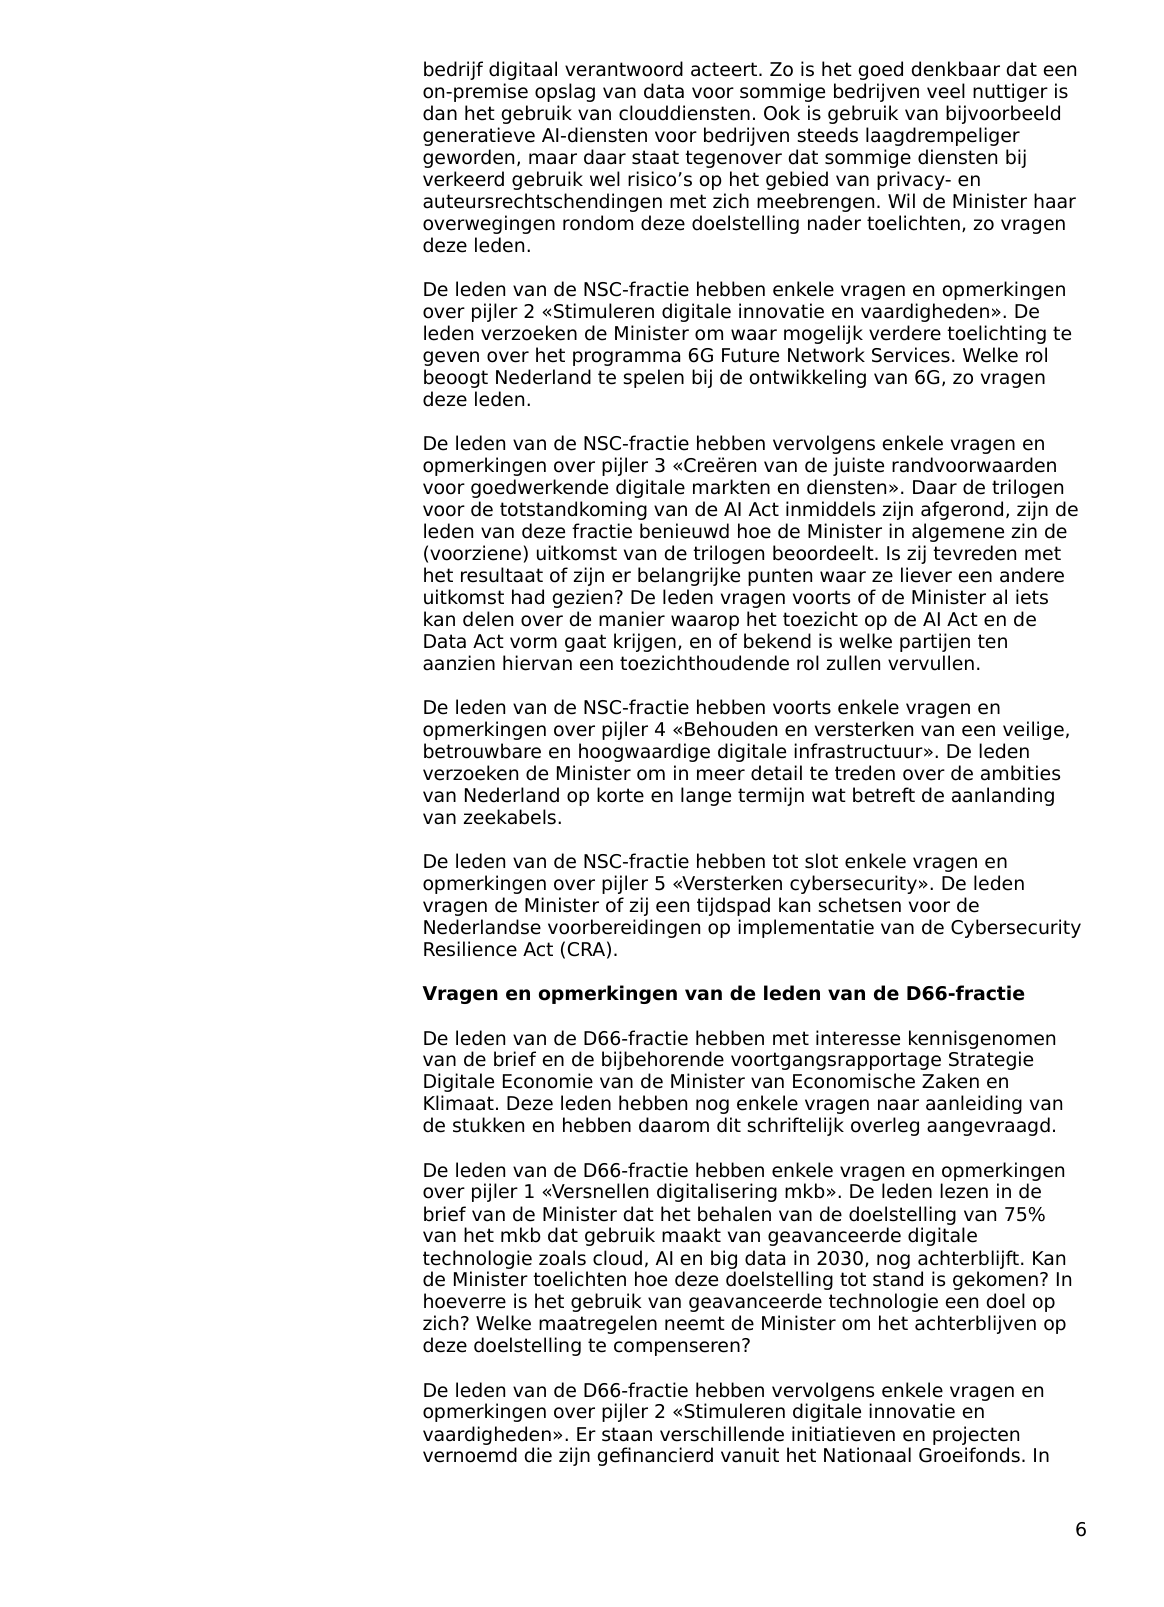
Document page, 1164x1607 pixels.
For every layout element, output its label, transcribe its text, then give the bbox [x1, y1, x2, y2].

text bedrijf digitaal verantwoord acteert. Zo is het goed denkbaar dat een on-premise opslag van data voor sommige bedrijven veel nuttiger is dan het gebruik van clouddiensten. Ook is gebruik van bijvoorbeeld generatieve AI-diensten voor bedrijven steeds laagdrempeliger geworden, maar daar staat tegenover dat sommige diensten bij verkeerd gebruik wel risico’s op het gebied van privacy- en auteursrechtschendingen met zich meebrengen. Wil de Minister haar overwegingen rondom deze doelstelling nader toelichten, zo vragen deze leden. [422, 59, 1087, 257]
text De leden van de NSC-fractie hebben tot slot enkele vragen en opmerkingen over pijler 5 «Versterken cybersecurity». De leden vragen de Minister of zij een tijdspad kan schetsen voor de Nederlandse voorbereidingen op implementatie van de Cybersecurity Resilience Act (CRA). [422, 851, 1087, 961]
text De leden van de NSC-fractie hebben vervolgens enkele vragen en opmerkingen over pijler 3 «Creëren van de juiste randvoorwaarden voor goedwerkende digitale markten en diensten». Daar de trilogen voor de totstandkoming van de AI Act inmiddels zijn afgerond, zijn de leden van deze fractie benieuwd hoe de Minister in algemene zin de (voorziene) uitkomst van de trilogen beoordeelt. Is zij tevreden met het resultaat of zijn er belangrijke punten waar ze liever een andere uitkomst had gezien? De leden vragen voorts of de Minister al iets kan delen over de manier waarop het toezicht op de AI Act en de Data Act vorm gaat krijgen, en of bekend is welke partijen ten aanzien hiervan een toezichthoudende rol zullen vervullen. [422, 433, 1087, 675]
text De leden van de NSC-fractie hebben voorts enkele vragen en opmerkingen over pijler 4 «Behouden en versterken van een veilige, betrouwbare en hoogwaardige digitale infrastructuur». De leden verzoeken de Minister om in meer detail te treden over de ambities van Nederland op korte en lange termijn wat betreft de aanlanding van zeekabels. [422, 697, 1087, 829]
text De leden van de D66-fractie hebben met interesse kennisgenomen van de brief en de bijbehorende voortgangsrapportage Strategie Digitale Economie van de Minister van Economische Zaken en Klimaat. Deze leden hebben nog enkele vragen naar aanleiding van de stukken en hebben daarom dit schriftelijk overleg aangevraagd. [422, 1027, 1087, 1137]
text De leden van de NSC-fractie hebben enkele vragen en opmerkingen over pijler 2 «Stimuleren digitale innovatie en vaardigheden». De leden verzoeken de Minister om waar mogelijk verdere toelichting te geven over het programma 6G Future Network Services. Welke rol beoogt Nederland te spelen bij de ontwikkeling van 6G, zo vragen deze leden. [422, 279, 1087, 411]
subtitle Vragen en opmerkingen van de leden van de D66-fractie [422, 983, 1087, 1005]
text De leden van de D66-fractie hebben enkele vragen en opmerkingen over pijler 1 «Versnellen digitalisering mkb». De leden lezen in de brief van de Minister dat het behalen van de doelstelling van 75% van het mkb dat gebruik maakt van geavanceerde digitale technologie zoals cloud, AI en big data in 2030, nog achterblijft. Kan de Minister toelichten hoe deze doelstelling tot stand is gekomen? In hoeverre is het gebruik van geavanceerde technologie een doel op zich? Welke maatregelen neemt de Minister om het achterblijven op deze doelstelling te compenseren? [422, 1159, 1087, 1357]
text De leden van de D66-fractie hebben vervolgens enkele vragen en opmerkingen over pijler 2 «Stimuleren digitale innovatie en vaardigheden». Er staan verschillende initiatieven en projecten vernoemd die zijn gefinancierd vanuit het Nationaal Groeifonds. In [422, 1379, 1087, 1467]
